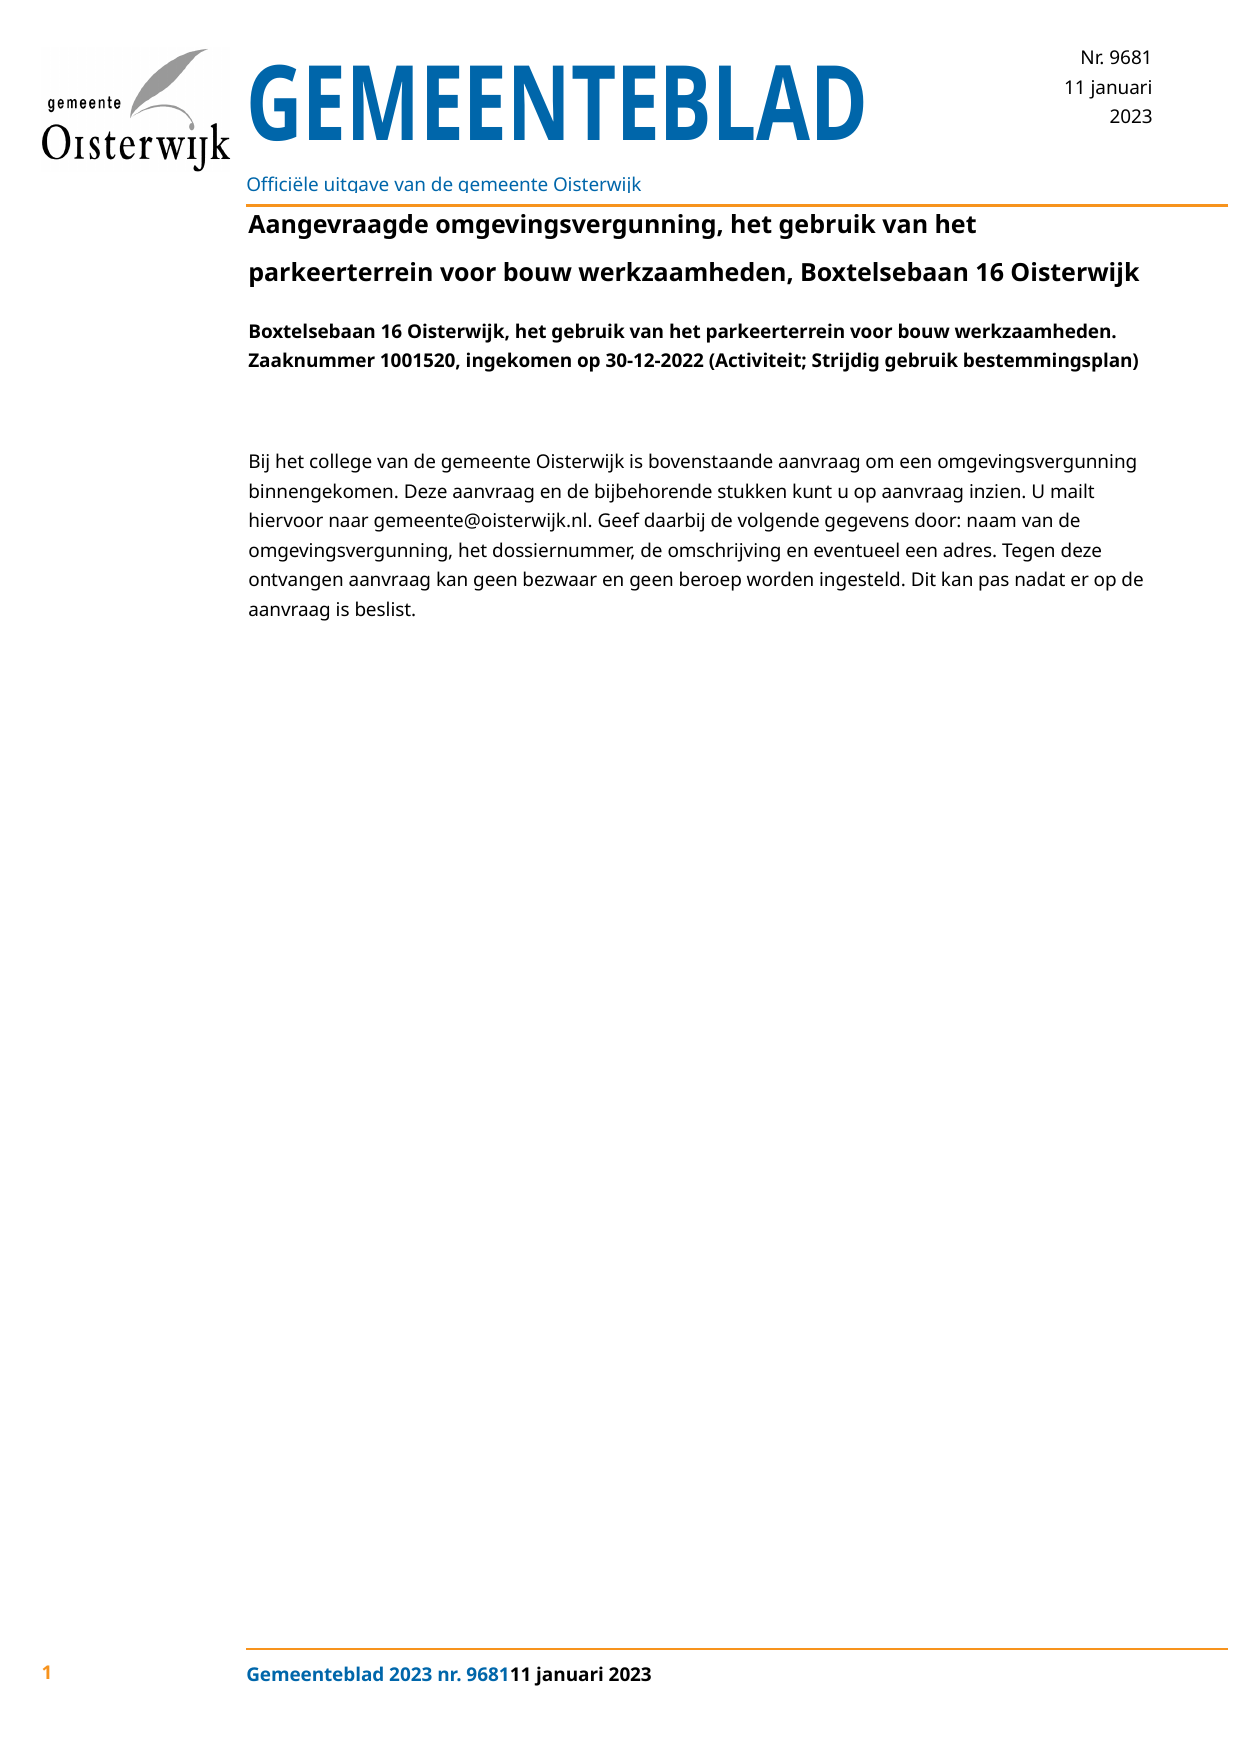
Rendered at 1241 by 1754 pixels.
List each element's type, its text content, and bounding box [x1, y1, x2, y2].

text Boxtelsebaan 16 Oisterwijk, het gebruik van het parkeerterrein voor bouw werkzaamheden. Zaaknummer 1001520, ingekomen op 30-12-2022 (Activiteit; Strijdig gebruik bestemmingsplan) [248, 318, 1152, 373]
text Aangevraagde omgevingsvergunning, het gebruik van het parkeerterrein voor bouw werkzaamheden, Boxtelsebaan 16 Oisterwijk [248, 207, 1152, 288]
picture [41, 47, 231, 172]
text Bij het college van de gemeente Oisterwijk is bovenstaande aanvraag om een omgevingsvergunning binnengekomen. Deze aanvraag en de bijbehorende stukken kunt u op aanvraag inzien. U mailt hiervoor naar gemeente@oisterwijk.nl. Geef daarbij de volgende gegevens door: naam van de omgevingsvergunning, het dossiernummer, de omschrijving en eventueel een adres. Tegen deze ontvangen aanvraag kan geen bezwaar en geen beroep worden ingesteld. Dit kan pas nadat er op de aanvraag is beslist. [248, 448, 1152, 622]
